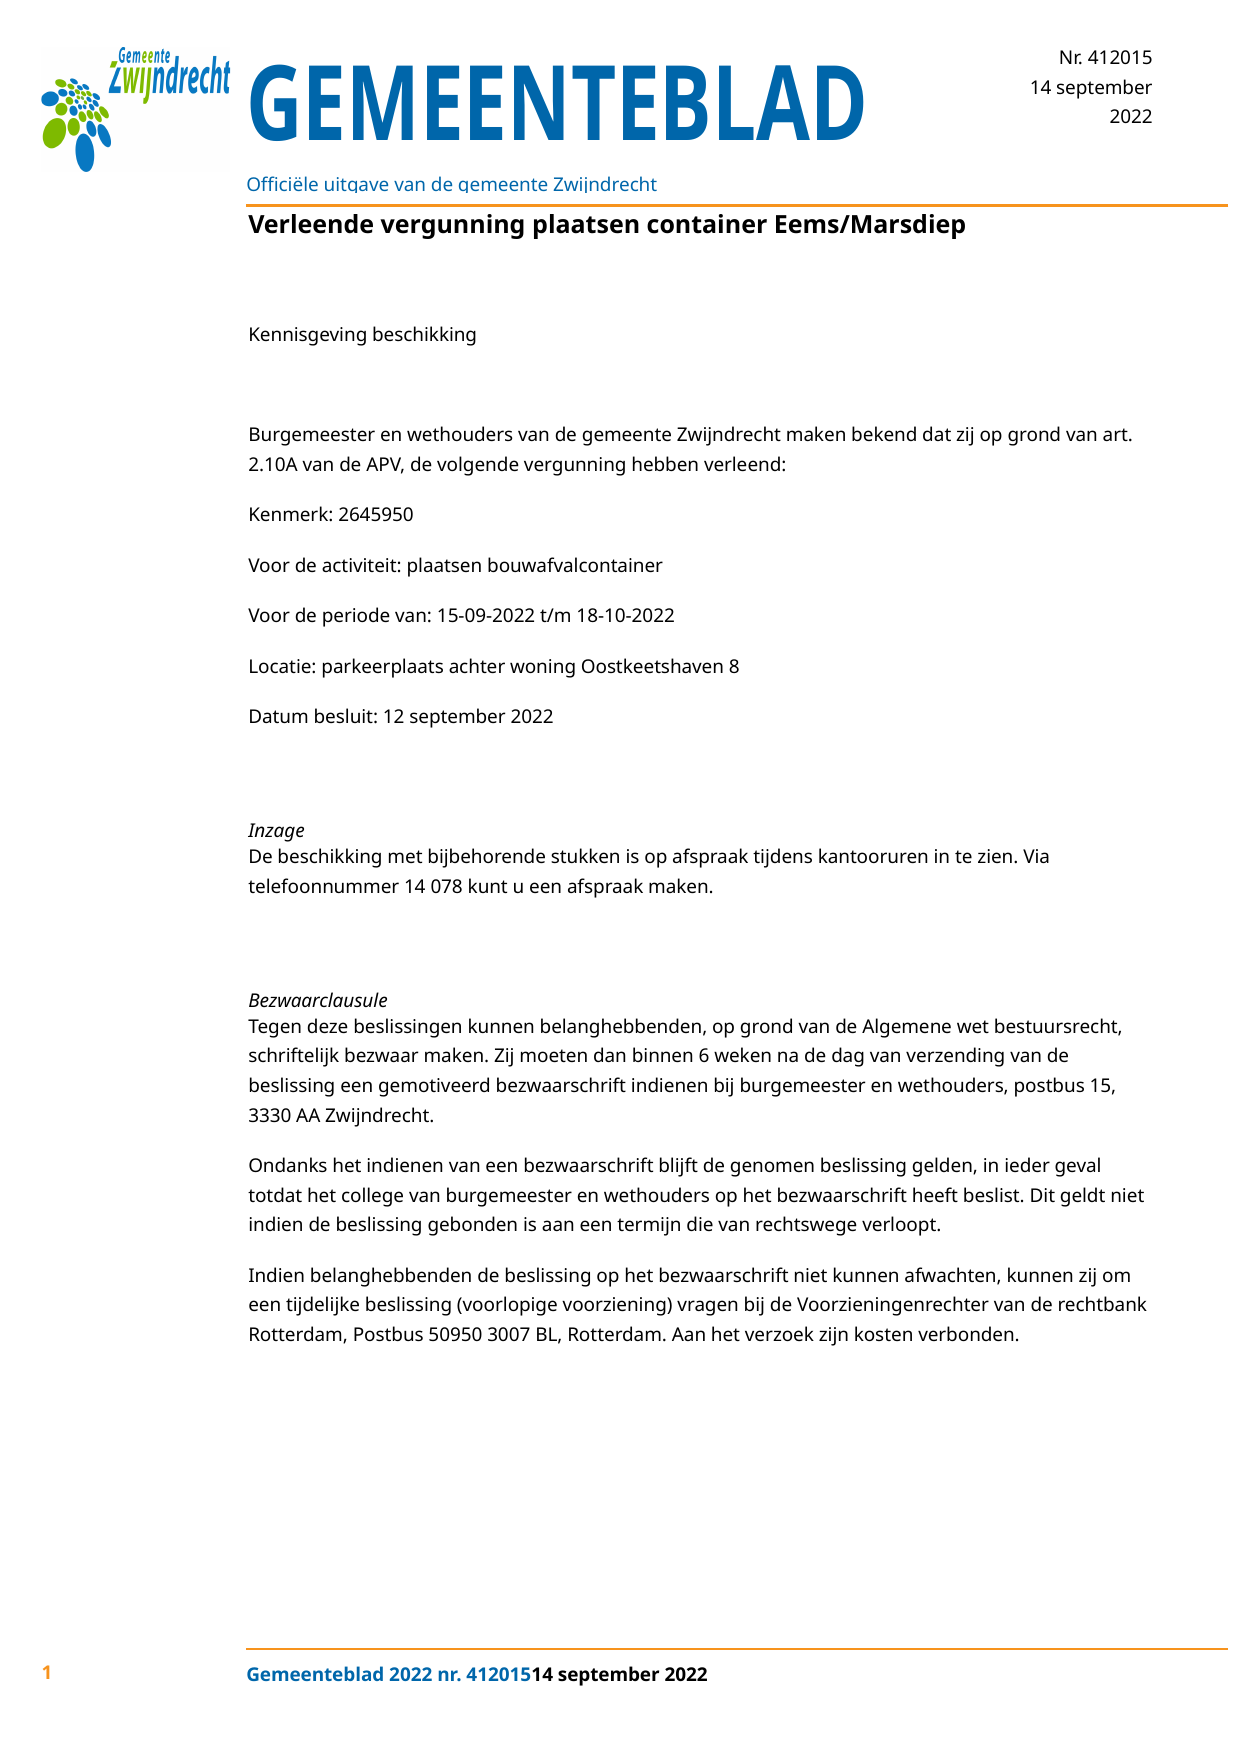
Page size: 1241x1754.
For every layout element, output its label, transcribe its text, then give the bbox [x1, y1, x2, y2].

picture [41, 47, 231, 172]
text Ondanks het indienen van een bezwaarschrift blijft de genomen beslissing gelden, in ieder geval totdat het college van burgemeester en wethouders op het bezwaarschrift heeft beslist. Dit geldt niet indien de beslissing gebonden is aan een termijn die van rechtswege verloopt. [248, 1152, 1152, 1237]
text Tegen deze beslissingen kunnen belanghebbenden, op grond van de Algemene wet bestuursrecht, schriftelijk bezwaar maken. Zij moeten dan binnen 6 weken na de dag van verzending van de beslissing een gemotiveerd bezwaarschrift indienen bij burgemeester en wethouders, postbus 15, 3330 AA Zwijndrecht. [248, 1013, 1152, 1127]
text Locatie: parkeerplaats achter woning Oostkeetshaven 8 [248, 653, 1152, 678]
text Bezwaarclausule [248, 987, 1152, 1013]
text Verleende vergunning plaatsen container Eems/Marsdiep [248, 207, 1152, 241]
text Inzage [248, 818, 1152, 843]
text Voor de periode van: 15-09-2022 t/m 18-10-2022 [248, 602, 1152, 628]
text Indien belanghebbenden de beslissing op het bezwaarschrift niet kunnen afwachten, kunnen zij om een tijdelijke beslissing (voorlopige voorziening) vragen bij de Voorzieningenrechter van de rechtbank Rotterdam, Postbus 50950 3007 BL, Rotterdam. Aan het verzoek zijn kosten verbonden. [248, 1262, 1152, 1347]
text Kennisgeving beschikking [248, 321, 1152, 346]
text Datum besluit: 12 september 2022 [248, 703, 1152, 729]
text Voor de activiteit: plaatsen bouwafvalcontainer [248, 552, 1152, 578]
text Burgemeester en wethouders van de gemeente Zwijndrecht maken bekend dat zij op grond van art. 2.10A van de APV, de volgende vergunning hebben verleend: [248, 422, 1152, 477]
text Kenmerk: 2645950 [248, 502, 1152, 527]
text De beschikking met bijbehorende stukken is op afspraak tijdens kantooruren in te zien. Via telefoonnummer 14 078 kunt u een afspraak maken. [248, 843, 1152, 899]
